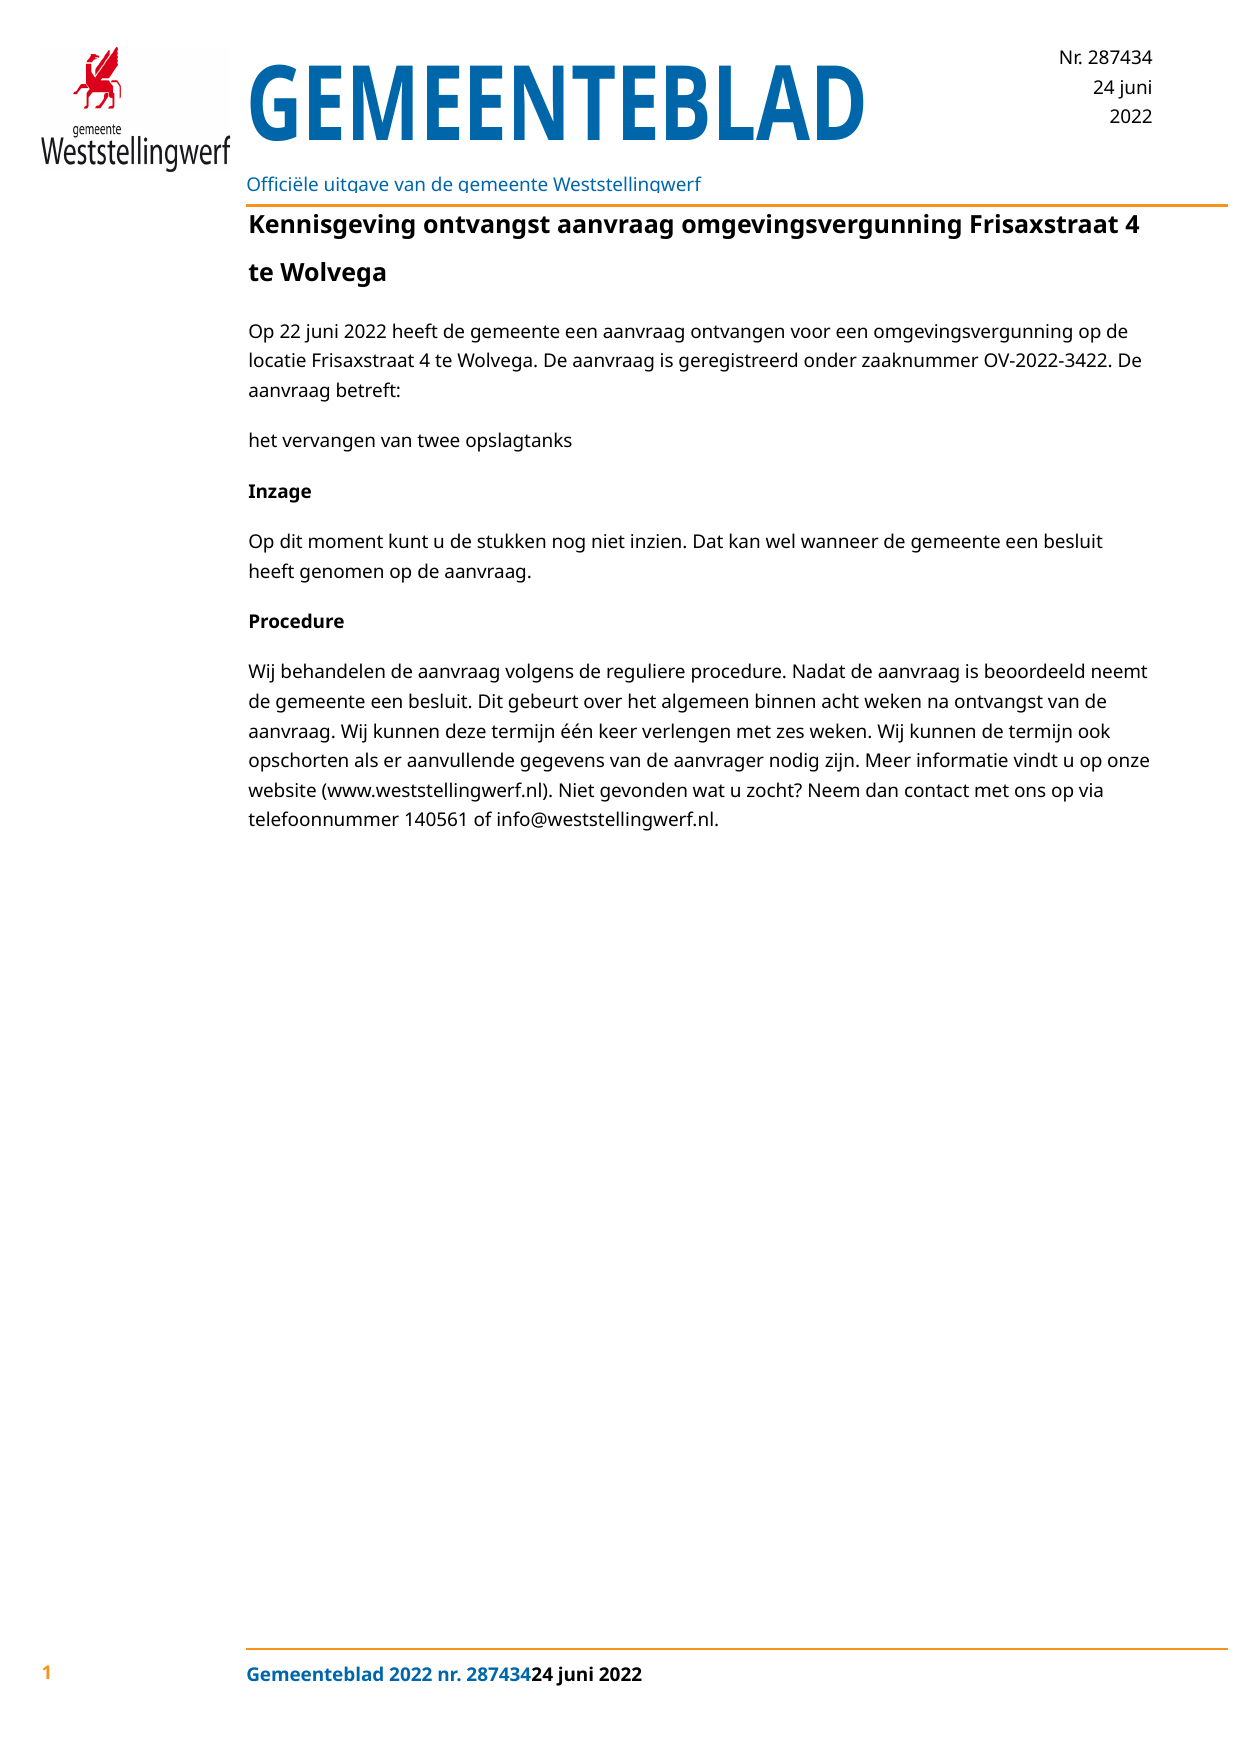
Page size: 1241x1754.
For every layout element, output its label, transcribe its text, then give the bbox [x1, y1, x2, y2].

text het vervangen van twee opslagtanks [248, 427, 1152, 453]
text Procedure [248, 608, 1152, 634]
text Op dit moment kunt u de stukken nog niet inzien. Dat kan wel wanneer de gemeente een besluit heeft genomen op de aanvraag. [248, 528, 1152, 584]
text Kennisgeving ontvangst aanvraag omgevingsvergunning Frisaxstraat 4 te Wolvega [248, 207, 1152, 288]
text Wij behandelen de aanvraag volgens de reguliere procedure. Nadat de aanvraag is beoordeeld neemt de gemeente een besluit. Dit gebeurt over het algemeen binnen acht weken na ontvangst van de aanvraag. Wij kunnen deze termijn één keer verlengen met zes weken. Wij kunnen de termijn ook opschorten als er aanvullende gegevens van de aanvrager nodig zijn. Meer informatie vindt u op onze website (www.weststellingwerf.nl). Niet gevonden wat u zocht? Neem dan contact met ons op via telefoonnummer 140561 of info@weststellingwerf.nl. [248, 659, 1152, 832]
picture [41, 47, 231, 172]
text Inzage [248, 478, 1152, 504]
text Op 22 juni 2022 heeft de gemeente een aanvraag ontvangen voor een omgevingsvergunning op de locatie Frisaxstraat 4 te Wolvega. De aanvraag is geregistreerd onder zaaknummer OV-2022-3422. De aanvraag betreft: [248, 318, 1152, 403]
